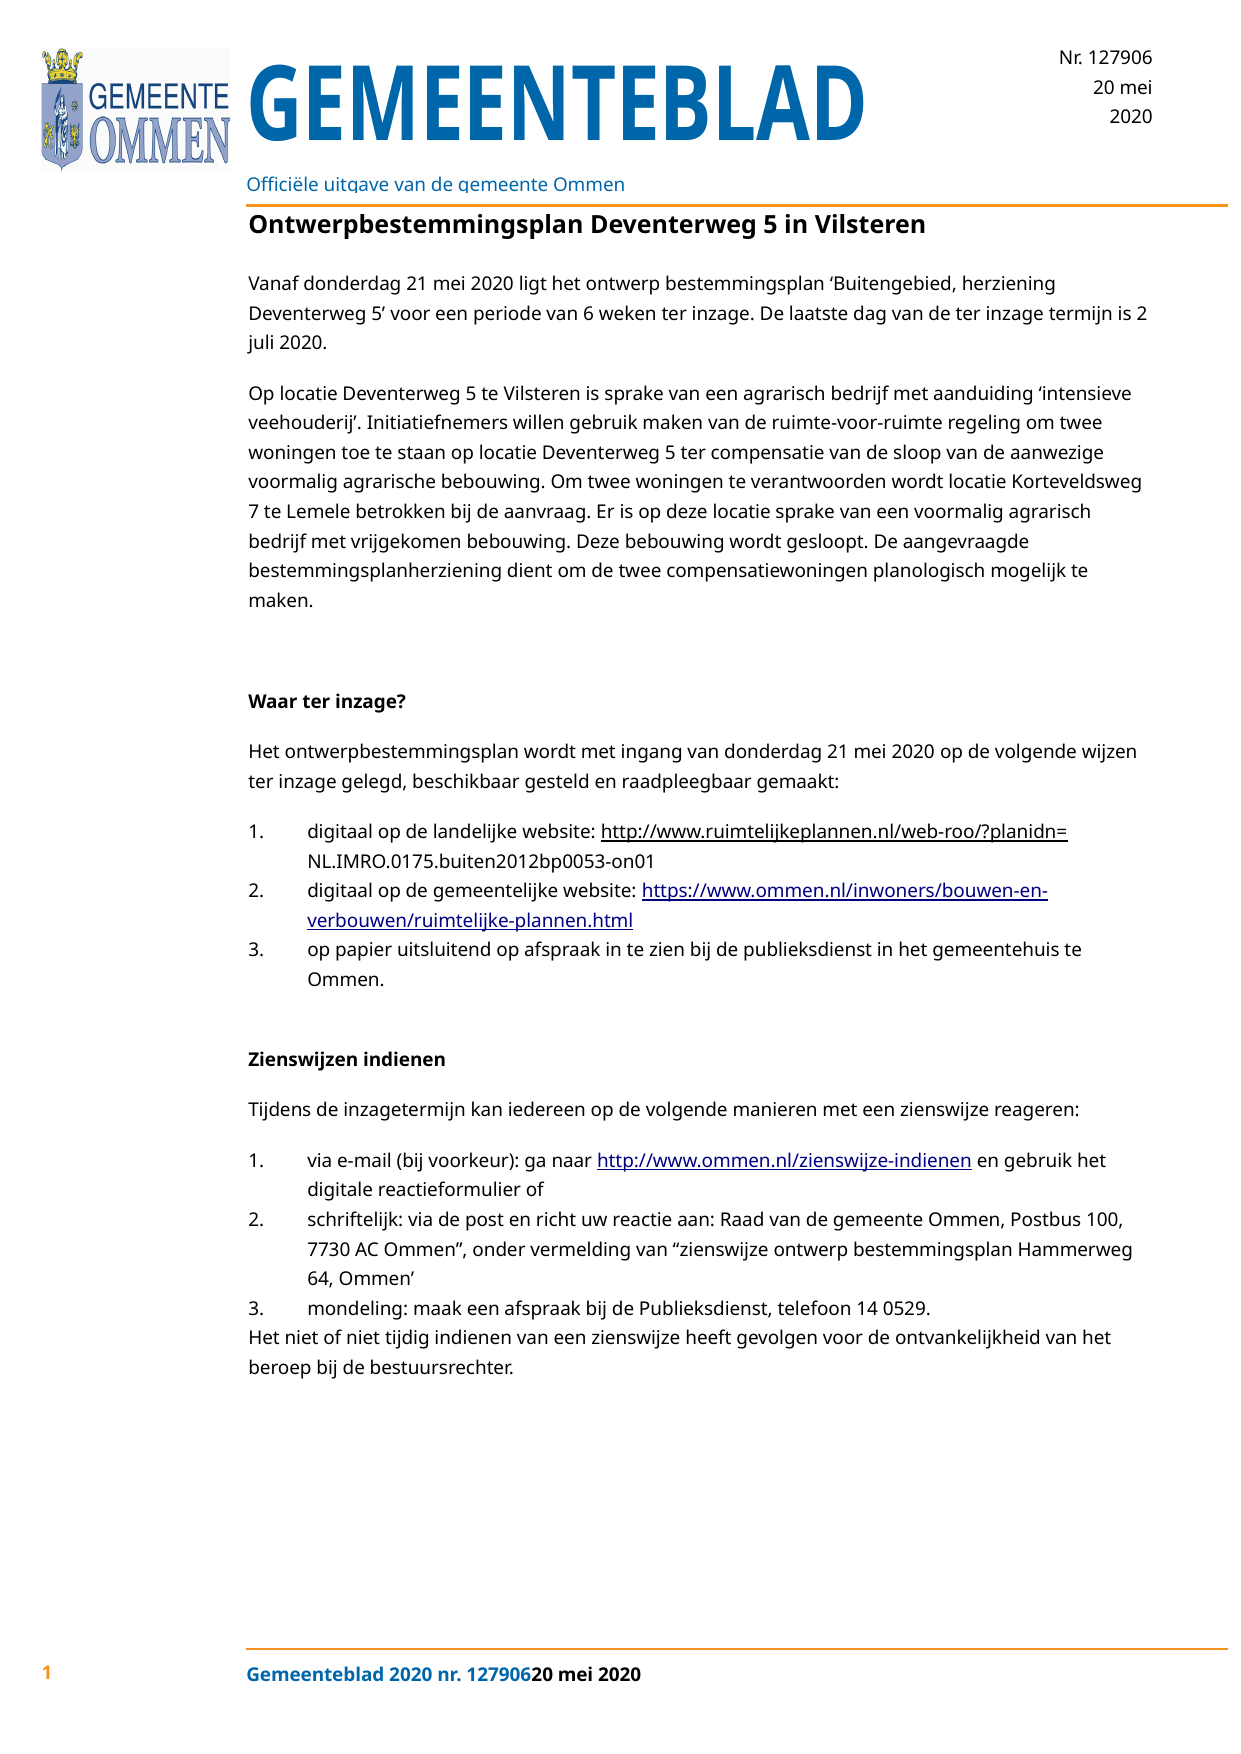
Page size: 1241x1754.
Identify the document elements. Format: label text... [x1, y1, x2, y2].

list digitaal op de gemeentelijke website: https://www.ommen.nl/inwoners/bouwen-en-verbouwen/ruimtelijke-plannen.html [248, 877, 1152, 933]
list schriftelijk: via de post en richt uw reactie aan: Raad van de gemeente Ommen, Postbus 100, 7730 AC Ommen”, onder vermelding van “zienswijze ontwerp bestemmingsplan Hammerweg 64, Ommen’ [248, 1206, 1152, 1291]
text Vanaf donderdag 21 mei 2020 ligt het ontwerp bestemmingsplan ‘Buitengebied, herziening Deventerweg 5’ voor een periode van 6 weken ter inzage. De laatste dag van de ter inzage termijn is 2 juli 2020. [248, 270, 1152, 355]
text Op locatie Deventerweg 5 te Vilsteren is sprake van een agrarisch bedrijf met aanduiding ‘intensieve veehouderij’. Initiatiefnemers willen gebruik maken van de ruimte-voor-ruimte regeling om twee woningen toe te staan op locatie Deventerweg 5 ter compensatie van de sloop van de aanwezige voormalig agrarische bebouwing. Om twee woningen te verantwoorden wordt locatie Korteveldsweg 7 te Lemele betrokken bij de aanvraag. Er is op deze locatie sprake van een voormalig agrarisch bedrijf met vrijgekomen bebouwing. Deze bebouwing wordt gesloopt. De aangevraagde bestemmingsplanherziening dient om de twee compensatiewoningen planologisch mogelijk te maken. [248, 380, 1152, 613]
text Het niet of niet tijdig indienen van een zienswijze heeft gevolgen voor de ontvankelijkheid van het beroep bij de bestuursrechter. [248, 1324, 1152, 1380]
list op papier uitsluitend op afspraak in te zien bij de publieksdienst in het gemeentehuis te Ommen. [248, 937, 1152, 992]
text Ontwerpbestemmingsplan Deventerweg 5 in Vilsteren [248, 207, 1152, 241]
text Waar ter inzage? [248, 688, 1152, 713]
picture [41, 47, 231, 172]
list digitaal op de landelijke website: http://www.ruimtelijkeplannen.nl/web-roo/?planidn= NL.IMRO.0175.buiten2012bp0053-on01 [248, 818, 1152, 873]
list via e-mail (bij voorkeur): ga naar http://www.ommen.nl/zienswijze-indienen en gebruik het digitale reactieformulier of [248, 1147, 1152, 1202]
text Het ontwerpbestemmingsplan wordt met ingang van donderdag 21 mei 2020 op de volgende wijzen ter inzage gelegd, beschikbaar gesteld en raadpleegbaar gemaakt: [248, 738, 1152, 793]
list mondeling: maak een afspraak bij de Publieksdienst, telefoon 14 0529. [248, 1295, 1152, 1321]
text Tijdens de inzagetermijn kan iedereen op de volgende manieren met een zienswijze reageren: [248, 1097, 1152, 1122]
text Zienswijzen indienen [248, 1046, 1152, 1072]
